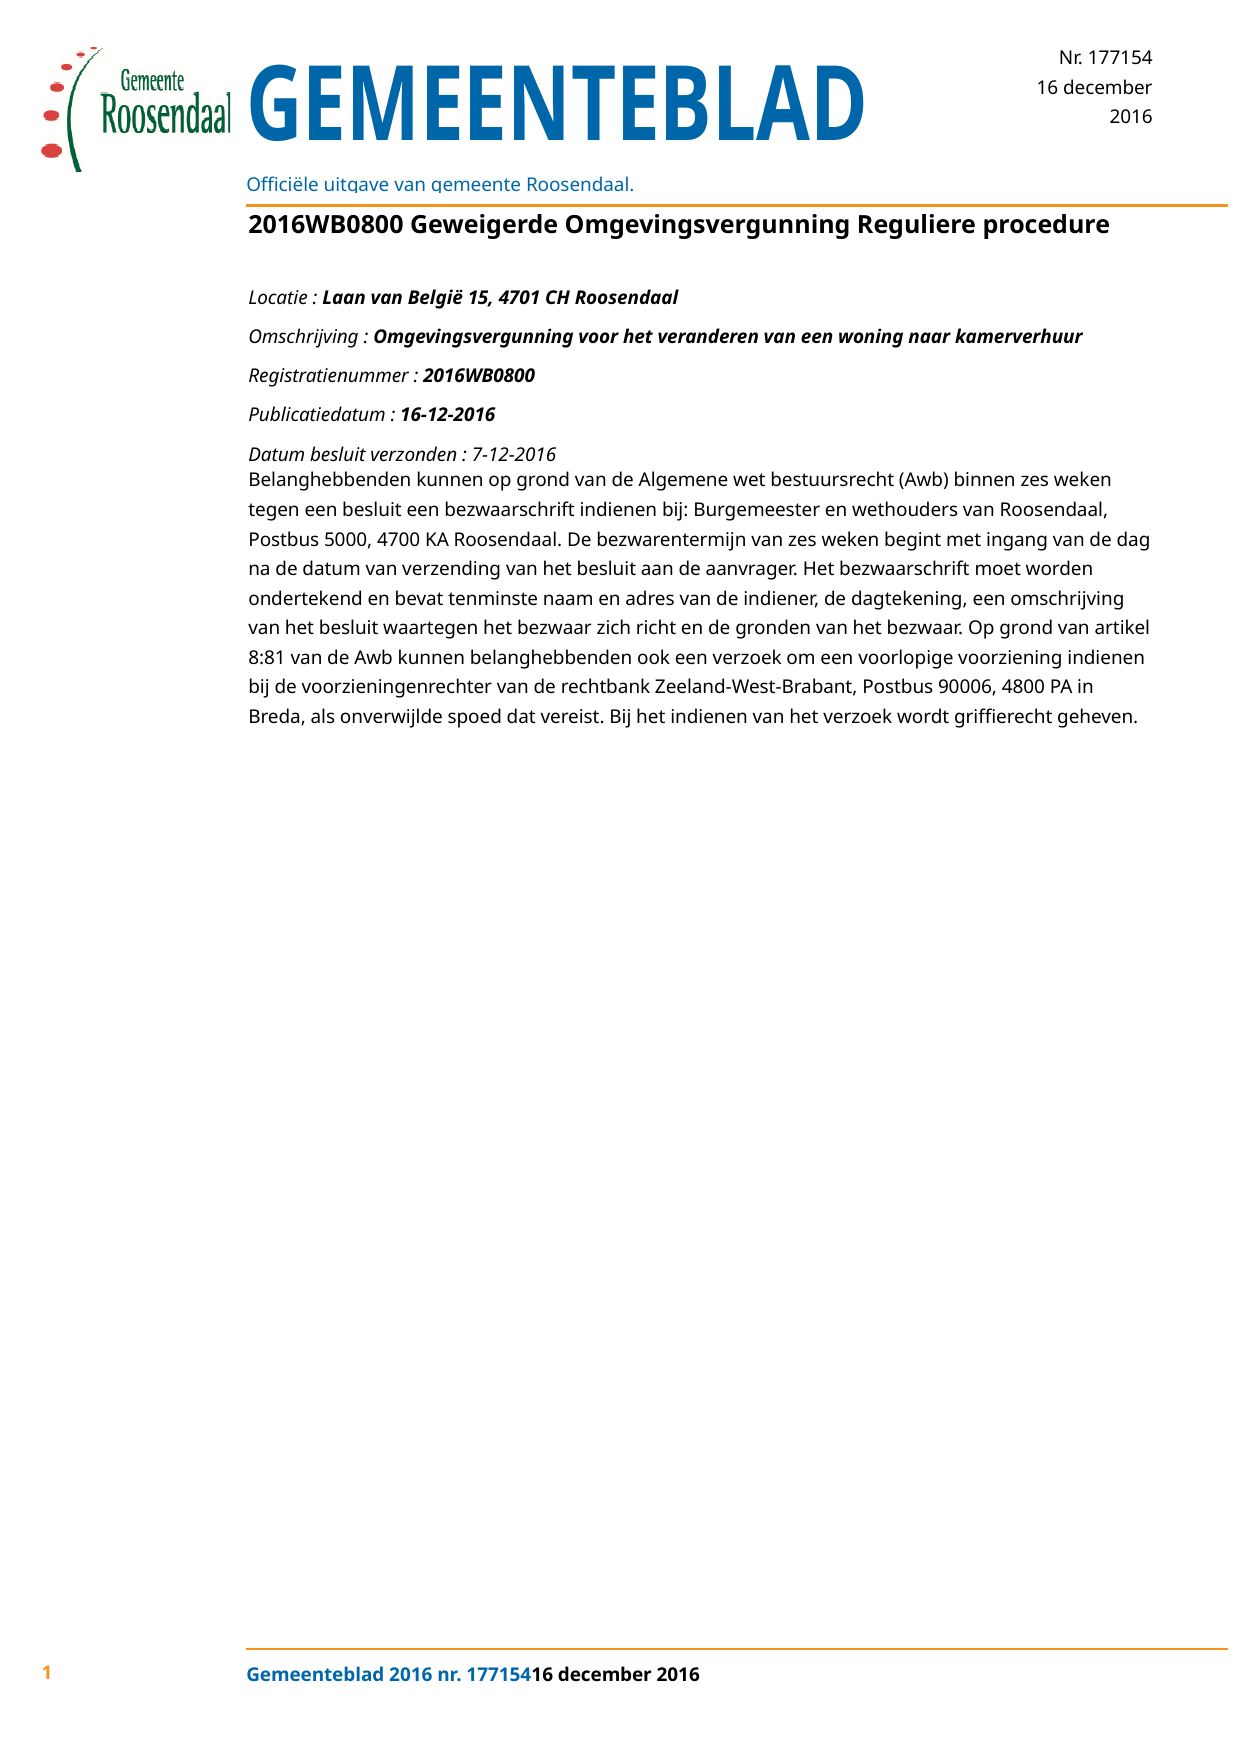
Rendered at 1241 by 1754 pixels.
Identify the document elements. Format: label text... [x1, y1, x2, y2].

picture [41, 47, 231, 172]
text 2016WB0800 Geweigerde Omgevingsvergunning Reguliere procedure [248, 207, 1152, 241]
text Registratienummer : 2016WB0800 [248, 362, 1152, 388]
text Belanghebbenden kunnen op grond van de Algemene wet bestuursrecht (Awb) binnen zes weken tegen een besluit een bezwaarschrift indienen bij: Burgemeester en wethouders van Roosendaal, Postbus 5000, 4700 KA Roosendaal. De bezwarentermijn van zes weken begint met ingang van de dag na de datum van verzending van het besluit aan de aanvrager. Het bezwaarschrift moet worden ondertekend en bevat tenminste naam en adres van de indiener, de dagtekening, een omschrijving van het besluit waartegen het bezwaar zich richt en de gronden van het bezwaar. Op grond van artikel 8:81 van de Awb kunnen belanghebbenden ook een verzoek om een voorlopige voorziening indienen bij de voorzieningenrechter van de rechtbank Zeeland-West-Brabant, Postbus 90006, 4800 PA in Breda, als onverwijlde spoed dat vereist. Bij het indienen van het verzoek wordt griffierecht geheven. [248, 467, 1152, 729]
text Publicatiedatum : 16-12-2016 [248, 402, 1152, 427]
text Omschrijving : Omgevingsvergunning voor het veranderen van een woning naar kamerverhuur [248, 323, 1152, 349]
text Datum besluit verzonden : 7-12-2016 [248, 441, 1152, 467]
text Locatie : Laan van België 15, 4701 CH Roosendaal [248, 284, 1152, 309]
